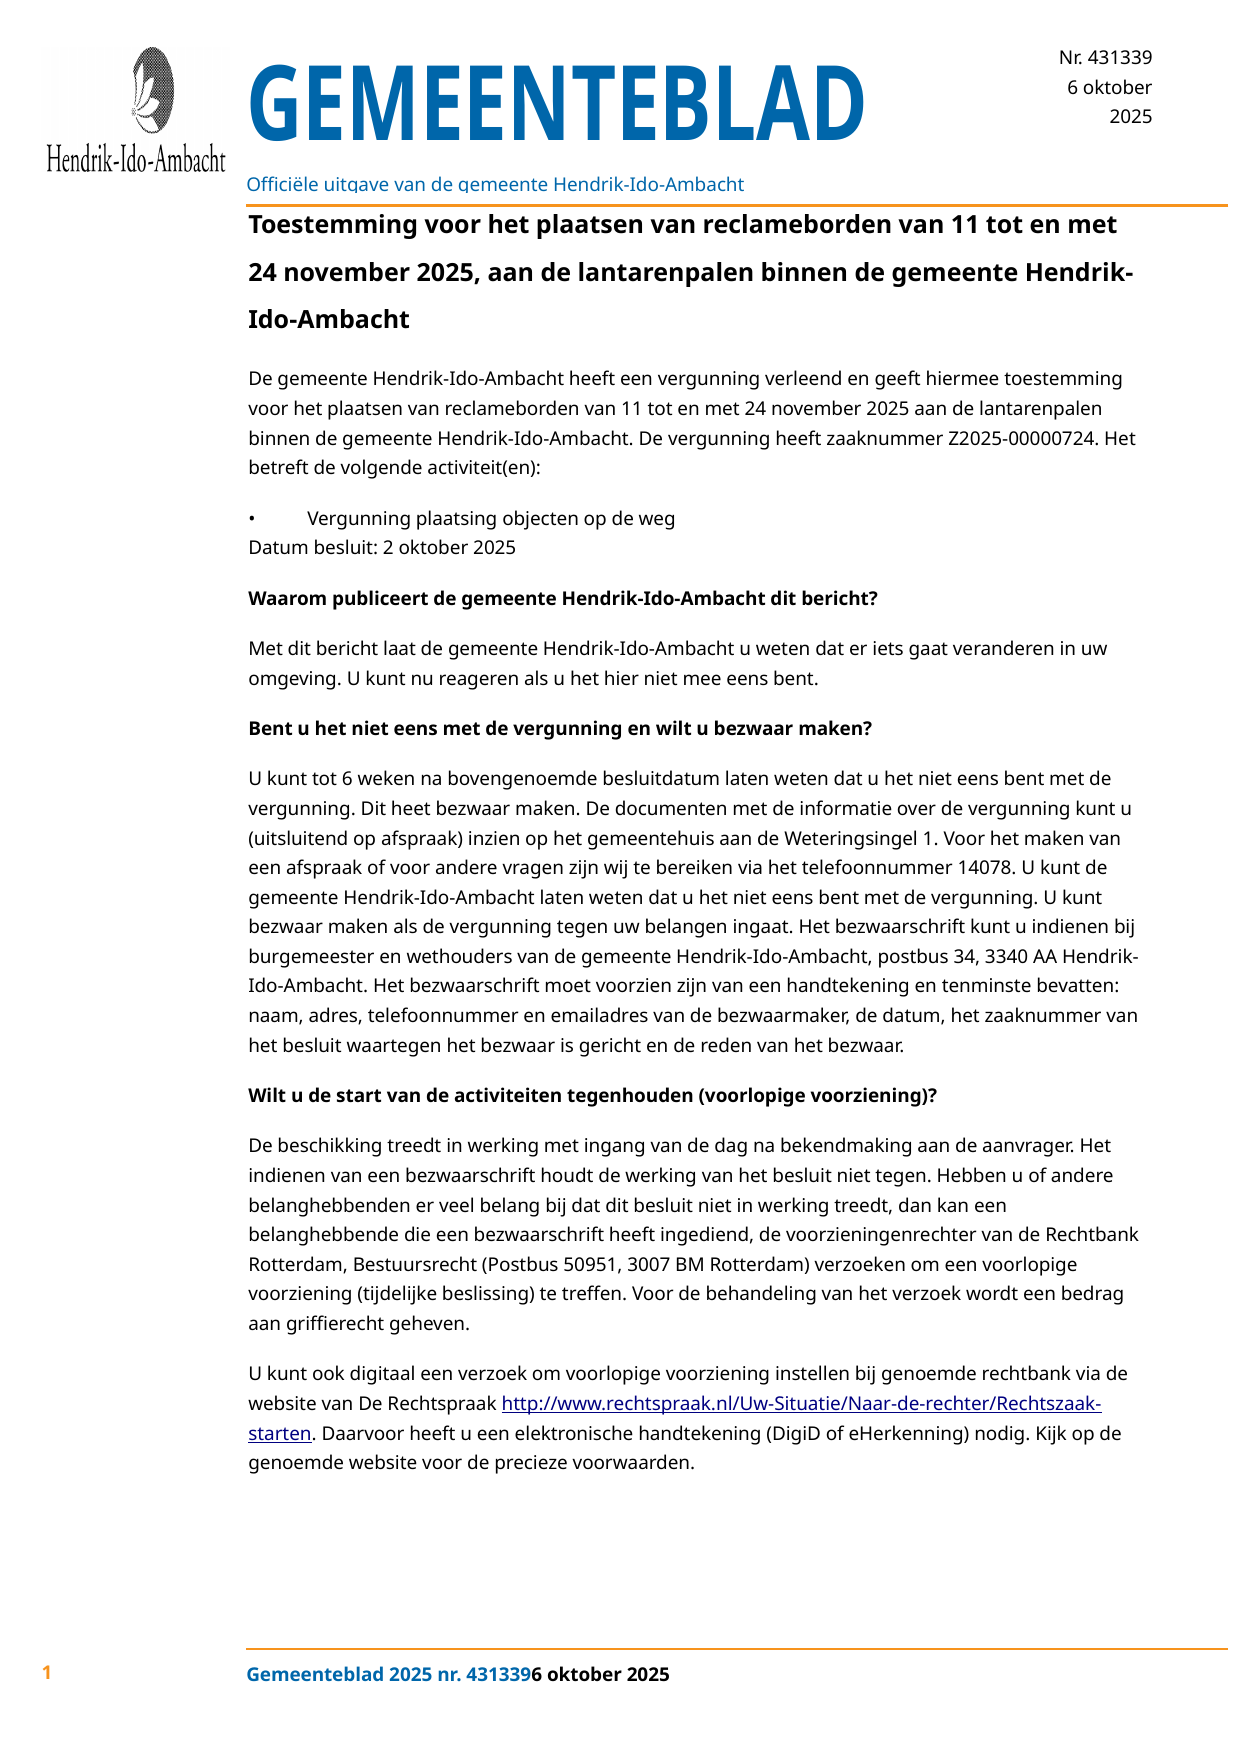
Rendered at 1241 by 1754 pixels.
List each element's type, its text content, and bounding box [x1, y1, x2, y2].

text U kunt tot 6 weken na bovengenoemde besluitdatum laten weten dat u het niet eens bent met de vergunning. Dit heet bezwaar maken. De documenten met de informatie over de vergunning kunt u (uitsluitend op afspraak) inzien op het gemeentehuis aan de Weteringsingel 1. Voor het maken van een afspraak of voor andere vragen zijn wij te bereiken via het telefoonnummer 14078. U kunt de gemeente Hendrik-Ido-Ambacht laten weten dat u het niet eens bent met de vergunning. U kunt bezwaar maken als de vergunning tegen uw belangen ingaat. Het bezwaarschrift kunt u indienen bij burgemeester en wethouders van de gemeente Hendrik-Ido-Ambacht, postbus 34, 3340 AA Hendrik-Ido-Ambacht. Het bezwaarschrift moet voorzien zijn van een handtekening en tenminste bevatten: naam, adres, telefoonnummer en emailadres van de bezwaarmaker, de datum, het zaaknummer van het besluit waartegen het bezwaar is gericht en de reden van het bezwaar. [248, 766, 1152, 1057]
text De beschikking treedt in werking met ingang van de dag na bekendmaking aan de aanvrager. Het indienen van een bezwaarschrift houdt de werking van het besluit niet tegen. Hebben u of andere belanghebbenden er veel belang bij dat dit besluit niet in werking treedt, dan kan een belanghebbende die een bezwaarschrift heeft ingediend, de voorzieningenrechter van de Rechtbank Rotterdam, Bestuursrecht (Postbus 50951, 3007 BM Rotterdam) verzoeken om een voorlopige voorziening (tijdelijke beslissing) te treffen. Voor de behandeling van het verzoek wordt een bedrag aan griffierecht geheven. [248, 1133, 1152, 1336]
list Vergunning plaatsing objecten op de weg [248, 505, 1152, 530]
text U kunt ook digitaal een verzoek om voorlopige voorziening instellen bij genoemde rechtbank via de website van De Rechtspraak http://www.rechtspraak.nl/Uw-Situatie/Naar-de-rechter/Rechtszaak-starten. Daarvoor heeft u een elektronische handtekening (DigiD of eHerkenning) nodig. Kijk op de genoemde website voor de precieze voorwaarden. [248, 1361, 1152, 1475]
text Bent u het niet eens met de vergunning en wilt u bezwaar maken? [248, 715, 1152, 741]
text Met dit bericht laat de gemeente Hendrik-Ido-Ambacht u weten dat er iets gaat veranderen in uw omgeving. U kunt nu reageren als u het hier niet mee eens bent. [248, 635, 1152, 690]
text Wilt u de start van de activiteiten tegenhouden (voorlopige voorziening)? [248, 1082, 1152, 1108]
picture [41, 47, 231, 172]
text Toestemming voor het plaatsen van reclameborden van 11 tot en met 24 november 2025, aan de lantarenpalen binnen de gemeente Hendrik-Ido-Ambacht [248, 207, 1152, 336]
text Datum besluit: 2 oktober 2025 [248, 534, 1152, 560]
text De gemeente Hendrik-Ido-Ambacht heeft een vergunning verleend en geeft hiermee toestemming voor het plaatsen van reclameborden van 11 tot en met 24 november 2025 aan de lantarenpalen binnen de gemeente Hendrik-Ido-Ambacht. De vergunning heeft zaaknummer Z2025-00000724. Het betreft de volgende activiteit(en): [248, 366, 1152, 480]
text Waarom publiceert de gemeente Hendrik-Ido-Ambacht dit bericht? [248, 585, 1152, 610]
